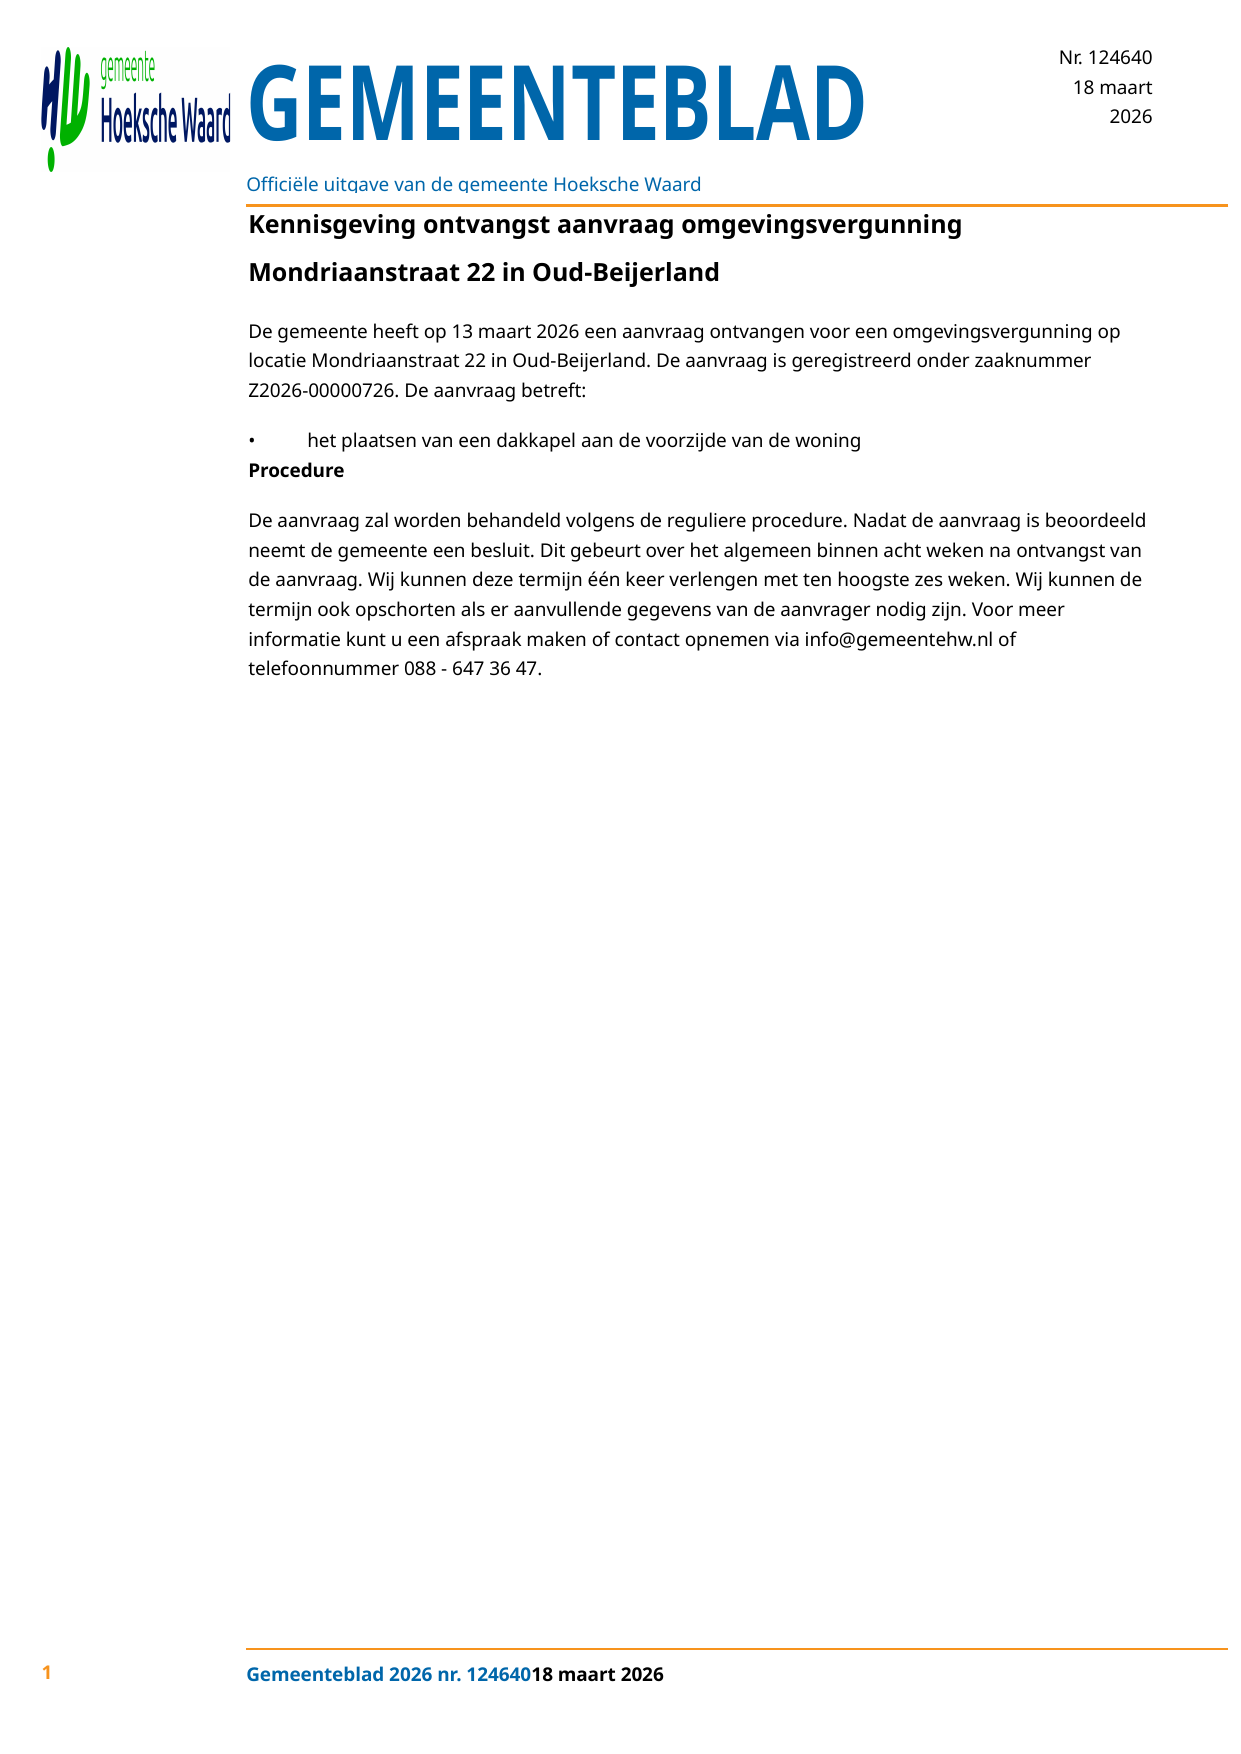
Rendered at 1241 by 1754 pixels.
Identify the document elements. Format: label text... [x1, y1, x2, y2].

list het plaatsen van een dakkapel aan de voorzijde van de woning [248, 427, 1152, 453]
picture [41, 47, 231, 172]
text Kennisgeving ontvangst aanvraag omgevingsvergunning Mondriaanstraat 22 in Oud-Beijerland [248, 207, 1152, 288]
text De gemeente heeft op 13 maart 2026 een aanvraag ontvangen voor een omgevingsvergunning op locatie Mondriaanstraat 22 in Oud-Beijerland. De aanvraag is geregistreerd onder zaaknummer Z2026-00000726. De aanvraag betreft: [248, 318, 1152, 403]
text Procedure [248, 457, 1152, 483]
text De aanvraag zal worden behandeld volgens de reguliere procedure. Nadat de aanvraag is beoordeeld neemt de gemeente een besluit. Dit gebeurt over het algemeen binnen acht weken na ontvangst van de aanvraag. Wij kunnen deze termijn één keer verlengen met ten hoogste zes weken. Wij kunnen de termijn ook opschorten als er aanvullende gegevens van de aanvrager nodig zijn. Voor meer informatie kunt u een afspraak maken of contact opnemen via info@gemeentehw.nl of telefoonnummer 088 - 647 36 47. [248, 507, 1152, 681]
